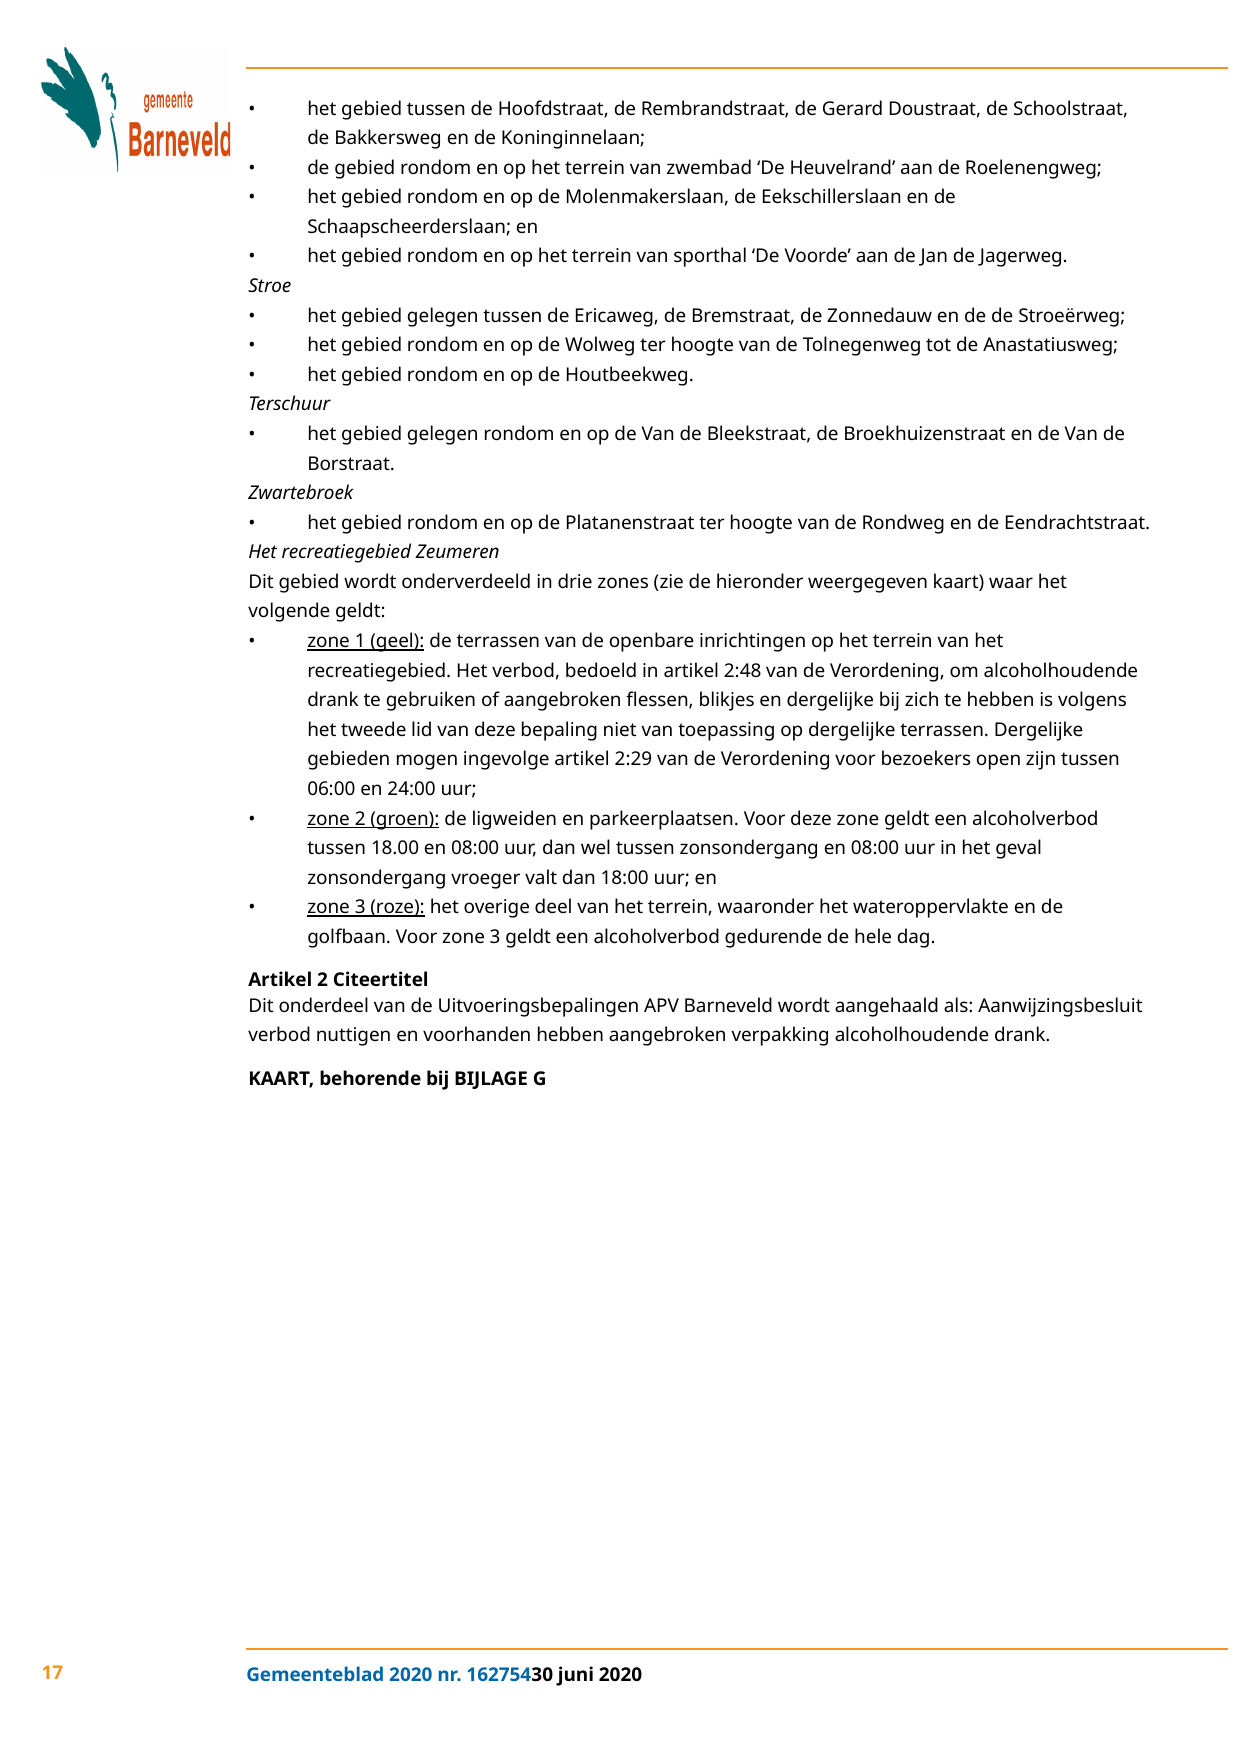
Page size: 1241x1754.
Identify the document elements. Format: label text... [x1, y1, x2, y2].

list zone 3 (roze): het overige deel van het terrein, waaronder het wateroppervlakte en de golfbaan. Voor zone 3 geldt een alcoholverbod gedurende de hele dag. [248, 893, 1152, 949]
list zone 2 (groen): de ligweiden en parkeerplaatsen. Voor deze zone geldt een alcoholverbod tussen 18.00 en 08:00 uur, dan wel tussen zonsondergang en 08:00 uur in het geval zonsondergang vroeger valt dan 18:00 uur; en [248, 805, 1152, 890]
list de gebied rondom en op het terrein van zwembad ‘De Heuvelrand’ aan de Roelenengweg; [248, 154, 1152, 180]
list het gebied rondom en op de Wolweg ter hoogte van de Tolnegenweg tot de Anastatiusweg; [248, 331, 1152, 357]
list het gebied gelegen rondom en op de Van de Bleekstraat, de Broekhuizenstraat en de Van de Borstraat. [248, 420, 1152, 476]
list het gebied rondom en op de Houtbeekweg. [248, 361, 1152, 387]
list zone 1 (geel): de terrassen van de openbare inrichtingen op het terrein van het recreatiegebied. Het verbod, bedoeld in artikel 2:48 van de Verordening, om alcoholhoudende drank te gebruiken of aangebroken flessen, blikjes en dergelijke bij zich te hebben is volgens het tweede lid van deze bepaling niet van toepassing op dergelijke terrassen. Dergelijke gebieden mogen ingevolge artikel 2:29 van de Verordening voor bezoekers open zijn tussen 06:00 en 24:00 uur; [248, 627, 1152, 801]
text Het recreatiegebied Zeumeren [248, 538, 1152, 564]
text Dit onderdeel van de Uitvoeringsbepalingen APV Barneveld wordt aangehaald als: Aanwijzingsbesluit verbod nuttigen en voorhanden hebben aangebroken verpakking alcoholhoudende drank. [248, 992, 1152, 1047]
list het gebied rondom en op de Platanenstraat ter hoogte van de Rondweg en de Eendrachtstraat. [248, 509, 1152, 535]
text KAART, behorende bij BIJLAGE G [248, 1065, 1152, 1090]
list het gebied rondom en op het terrein van sporthal ‘De Voorde’ aan de Jan de Jagerweg. [248, 243, 1152, 268]
list het gebied gelegen tussen de Ericaweg, de Bremstraat, de Zonnedauw en de de Stroeërweg; [248, 302, 1152, 328]
text Stroe [248, 272, 1152, 298]
text Terschuur [248, 391, 1152, 416]
text Zwartebroek [248, 479, 1152, 505]
text Dit gebied wordt onderverdeeld in drie zones (zie de hieronder weergegeven kaart) waar het volgende geldt: [248, 568, 1152, 623]
text Artikel 2 Citeertitel [248, 966, 1152, 992]
picture [41, 47, 231, 172]
list het gebied tussen de Hoofdstraat, de Rembrandstraat, de Gerard Doustraat, de Schoolstraat, de Bakkersweg en de Koninginnelaan; [248, 95, 1152, 150]
list het gebied rondom en op de Molenmakerslaan, de Eekschillerslaan en de Schaapscheerderslaan; en [248, 183, 1152, 239]
